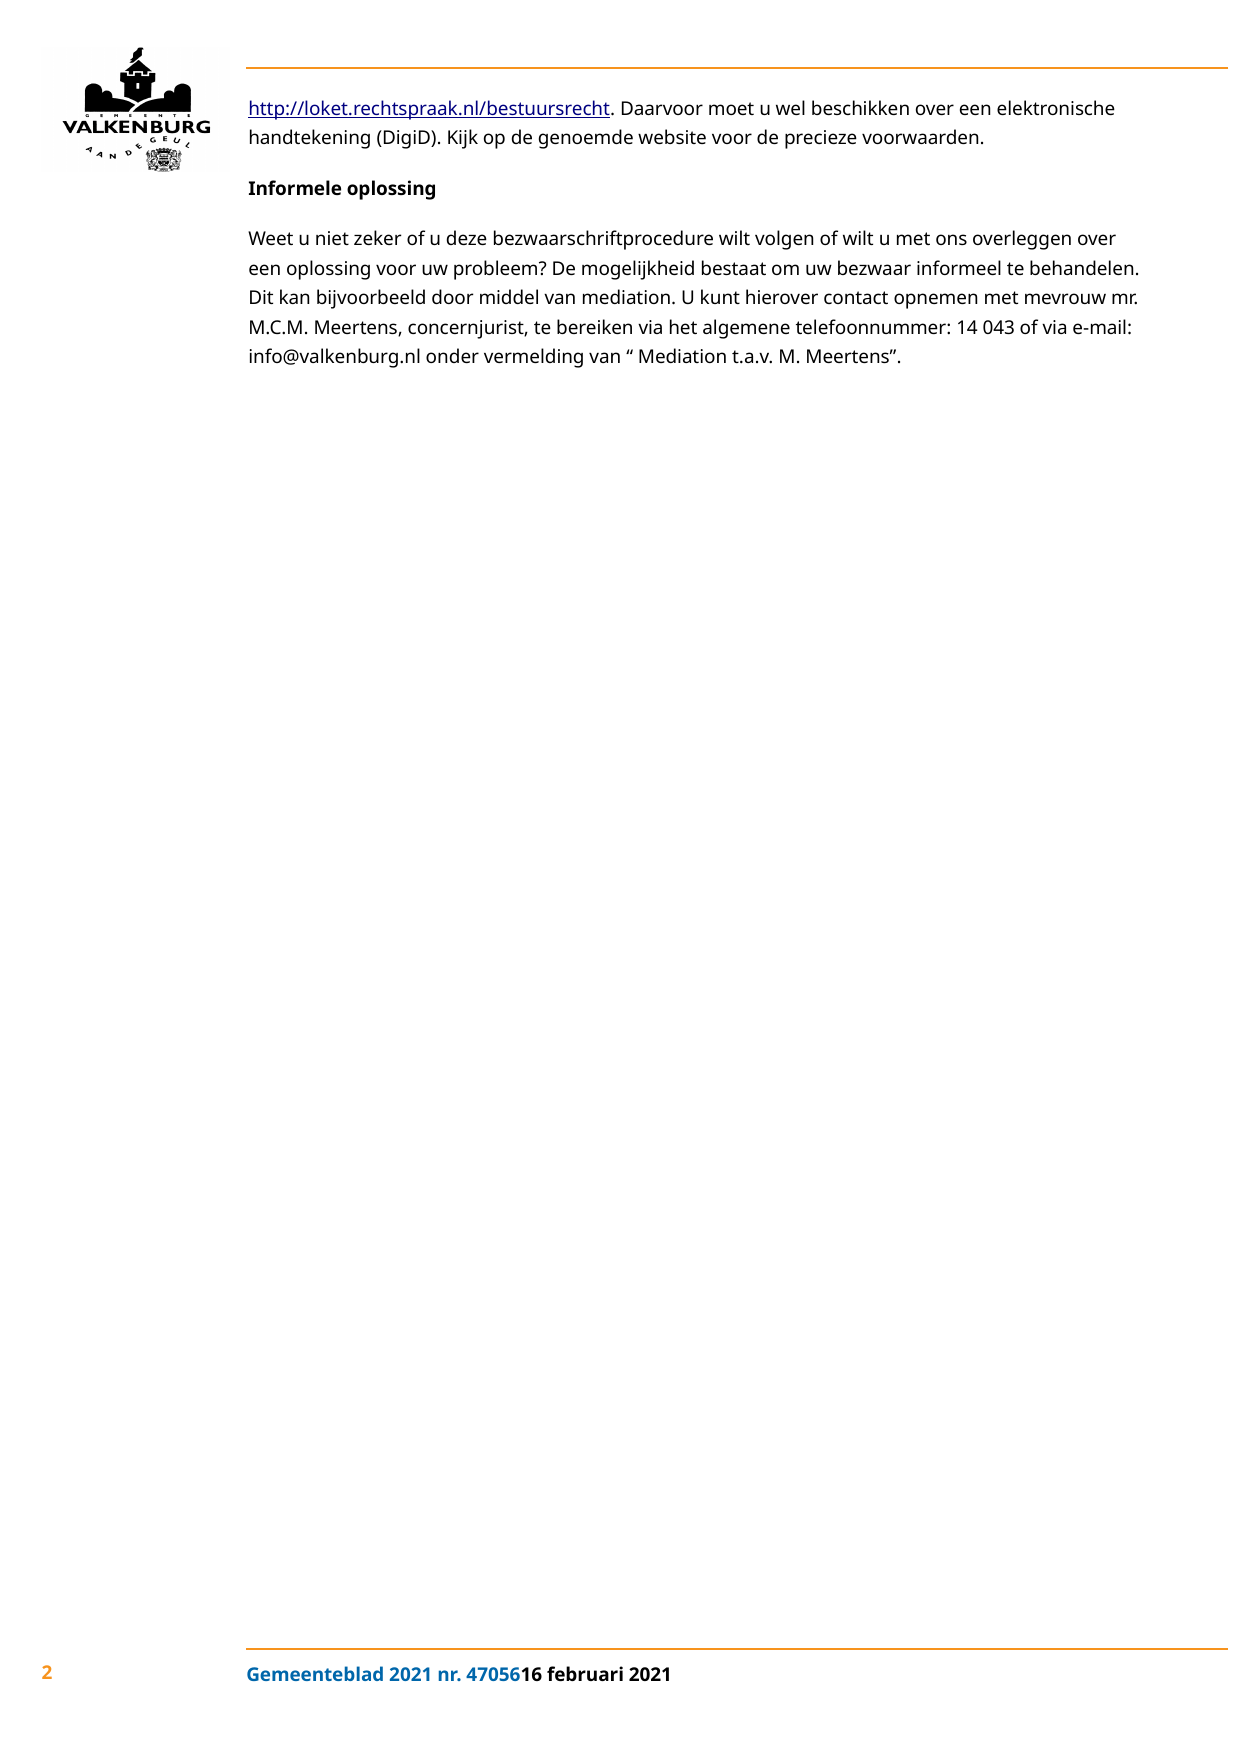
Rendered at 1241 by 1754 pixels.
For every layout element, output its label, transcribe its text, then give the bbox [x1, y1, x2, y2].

text Weet u niet zeker of u deze bezwaarschriftprocedure wilt volgen of wilt u met ons overleggen over een oplossing voor uw probleem? De mogelijkheid bestaat om uw bezwaar informeel te behandelen. Dit kan bijvoorbeeld door middel van mediation. U kunt hierover contact opnemen met mevrouw mr. M.C.M. Meertens, concernjurist, te bereiken via het algemene telefoonnummer: 14 043 of via e-mail: info@valkenburg.nl onder vermelding van “ Mediation t.a.v. M. Meertens”. [248, 225, 1152, 369]
text Informele oplossing [248, 175, 1152, 201]
text http://loket.rechtspraak.nl/bestuursrecht. Daarvoor moet u wel beschikken over een elektronische handtekening (DigiD). Kijk op de genoemde website voor de precieze voorwaarden. [248, 95, 1152, 150]
picture [41, 47, 231, 172]
